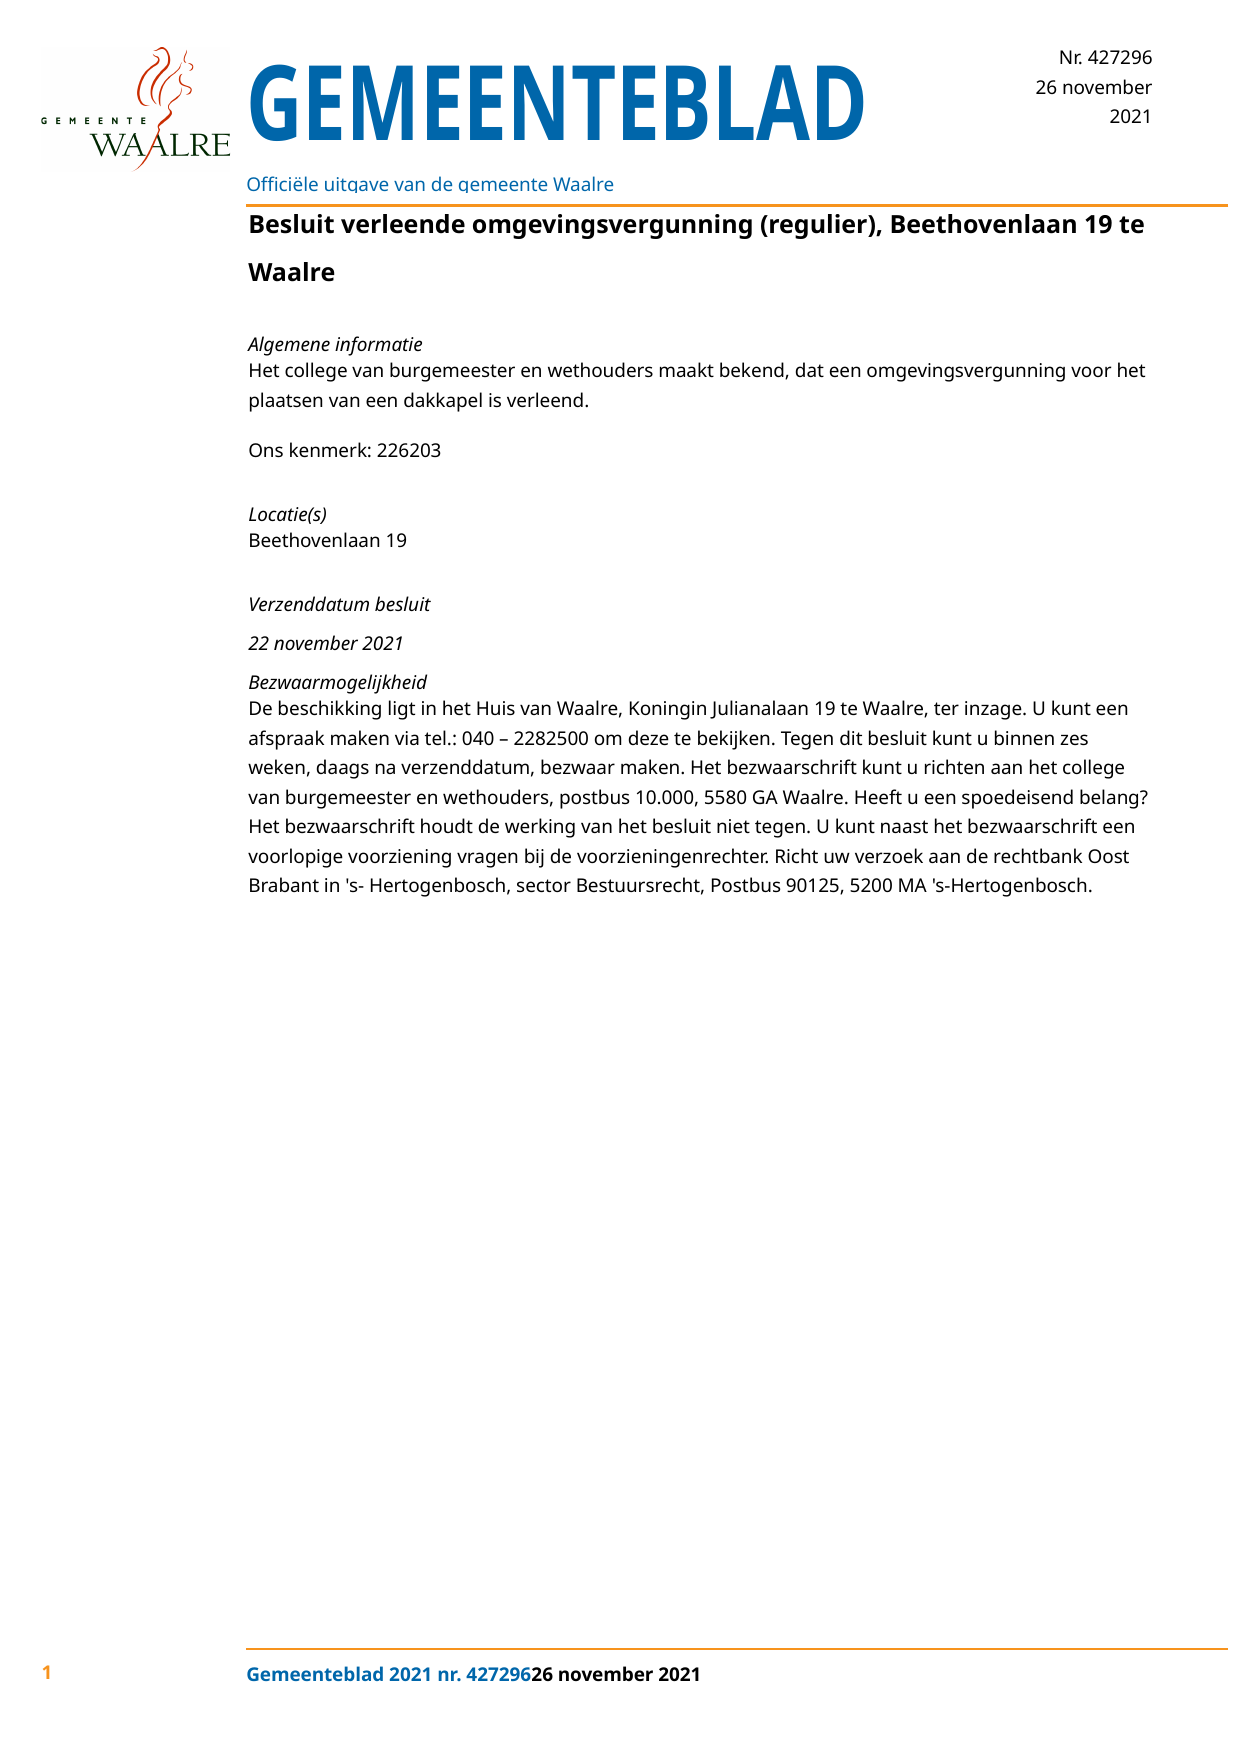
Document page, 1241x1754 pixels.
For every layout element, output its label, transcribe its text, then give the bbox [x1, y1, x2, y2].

text Ons kenmerk: 226203 [248, 437, 1152, 463]
text Besluit verleende omgevingsvergunning (regulier), Beethovenlaan 19 te Waalre [248, 207, 1152, 288]
text Locatie(s) [248, 501, 1152, 527]
text De beschikking ligt in het Huis van Waalre, Koningin Julianalaan 19 te Waalre, ter inzage. U kunt een afspraak maken via tel.: 040 – 2282500 om deze te bekijken. Tegen dit besluit kunt u binnen zes weken, daags na verzenddatum, bezwaar maken. Het bezwaarschrift kunt u richten aan het college van burgemeester en wethouders, postbus 10.000, 5580 GA Waalre. Heeft u een spoedeisend belang? Het bezwaarschrift houdt de werking van het besluit niet tegen. U kunt naast het bezwaarschrift een voorlopige voorziening vragen bij de voorzieningenrechter. Richt uw verzoek aan de rechtbank Oost Brabant in 's- Hertogenbosch, sector Bestuursrecht, Postbus 90125, 5200 MA 's-Hertogenbosch. [248, 695, 1152, 898]
picture [41, 47, 231, 172]
text Algemene informatie [248, 331, 1152, 357]
text 22 november 2021 [248, 630, 1152, 656]
text Verzenddatum besluit [248, 591, 1152, 617]
text Beethovenlaan 19 [248, 527, 1152, 553]
text Bezwaarmogelijkheid [248, 669, 1152, 695]
text Het college van burgemeester en wethouders maakt bekend, dat een omgevingsvergunning voor het plaatsen van een dakkapel is verleend. [248, 357, 1152, 412]
